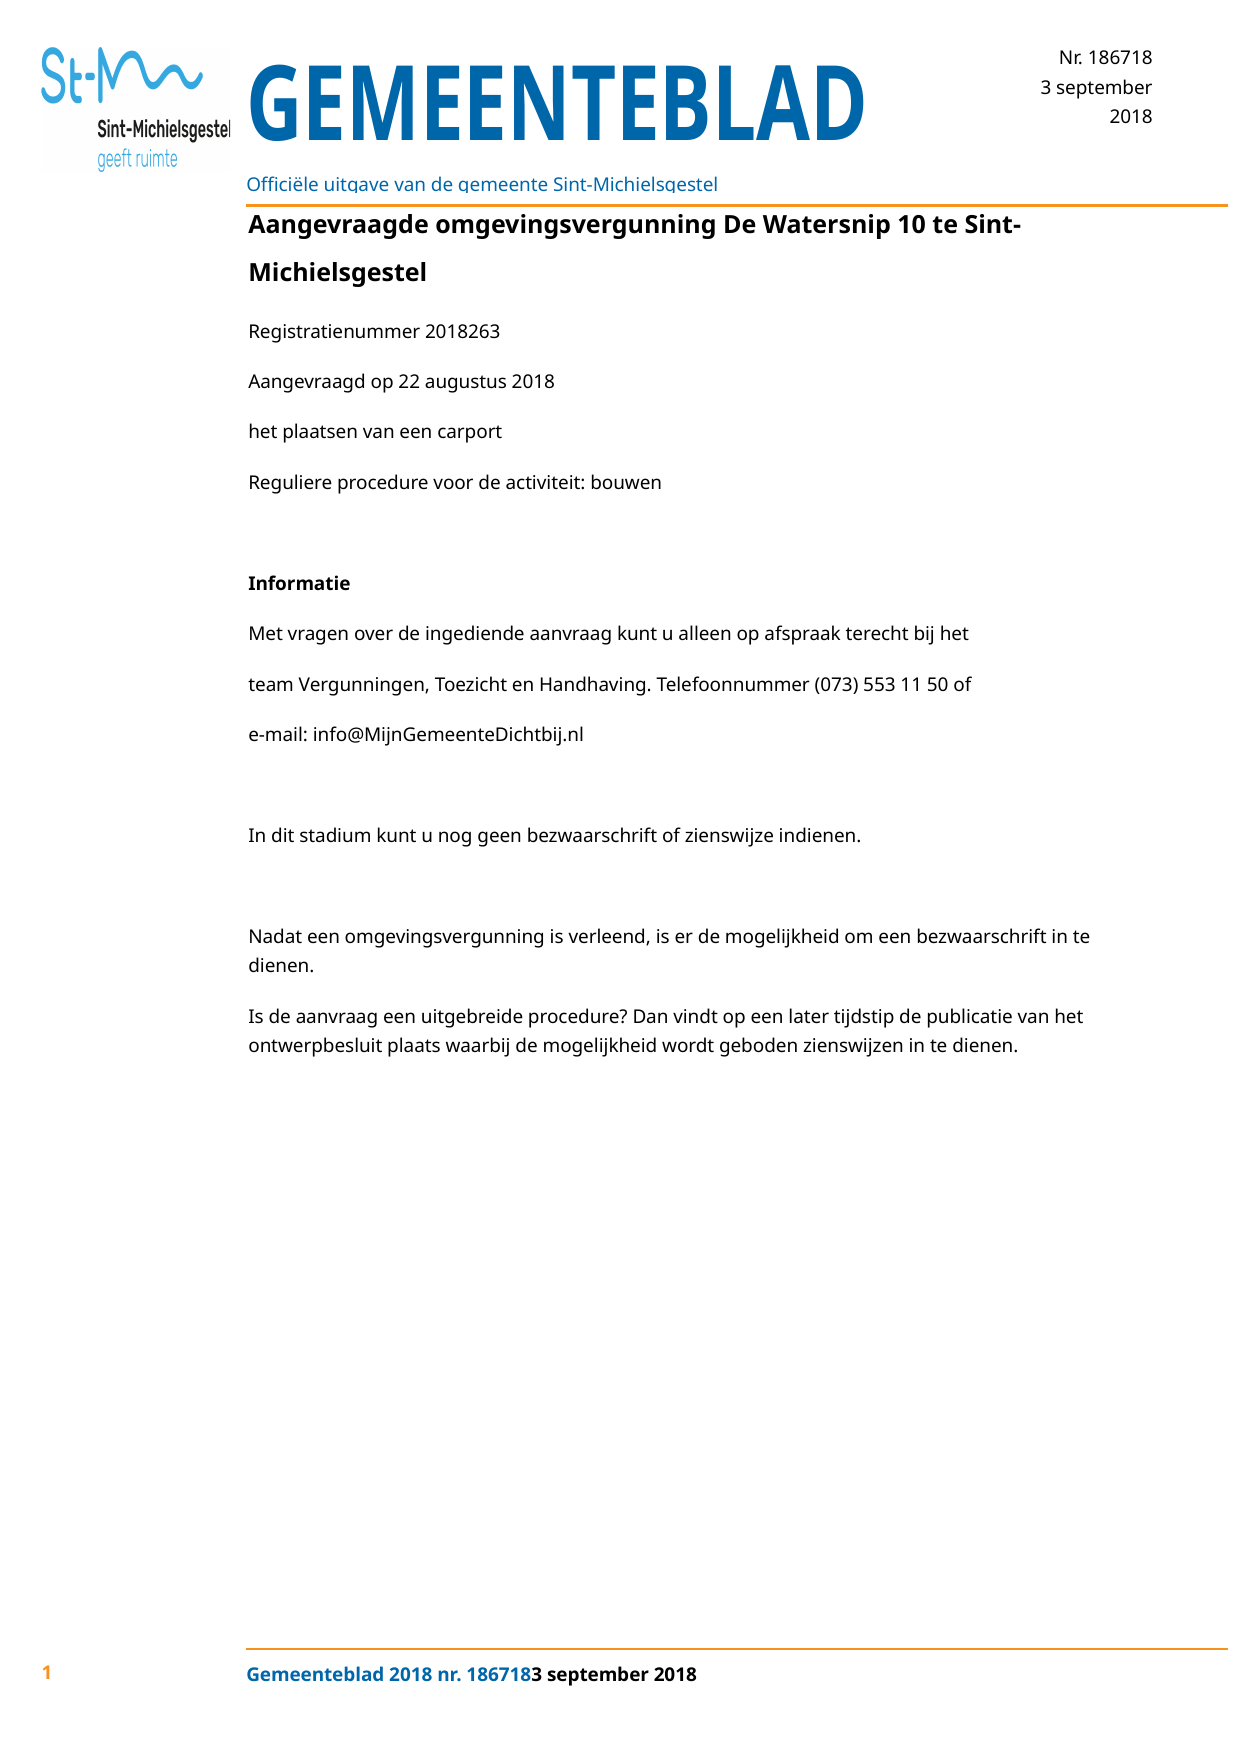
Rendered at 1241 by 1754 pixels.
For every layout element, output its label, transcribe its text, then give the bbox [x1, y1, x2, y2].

text het plaatsen van een carport [248, 419, 1152, 444]
text Met vragen over de ingediende aanvraag kunt u alleen op afspraak terecht bij het [248, 620, 1152, 646]
text e-mail: info@MijnGemeenteDichtbij.nl [248, 721, 1152, 747]
text Nadat een omgevingsvergunning is verleend, is er de mogelijkheid om een bezwaarschrift in te dienen. [248, 923, 1152, 978]
text team Vergunningen, Toezicht en Handhaving. Telefoonnummer (073) 553 11 50 of [248, 671, 1152, 697]
text Reguliere procedure voor de activiteit: bouwen [248, 469, 1152, 495]
text Informatie [248, 570, 1152, 596]
text Is de aanvraag een uitgebreide procedure? Dan vindt op een later tijdstip de publicatie van het ontwerpbesluit plaats waarbij de mogelijkheid wordt geboden zienswijzen in te dienen. [248, 1003, 1152, 1058]
text Aangevraagde omgevingsvergunning De Watersnip 10 te Sint-Michielsgestel [248, 207, 1152, 288]
text In dit stadium kunt u nog geen bezwaarschrift of zienswijze indienen. [248, 822, 1152, 848]
text Registratienummer 2018263 [248, 318, 1152, 344]
picture [41, 47, 231, 172]
text Aangevraagd op 22 augustus 2018 [248, 368, 1152, 394]
